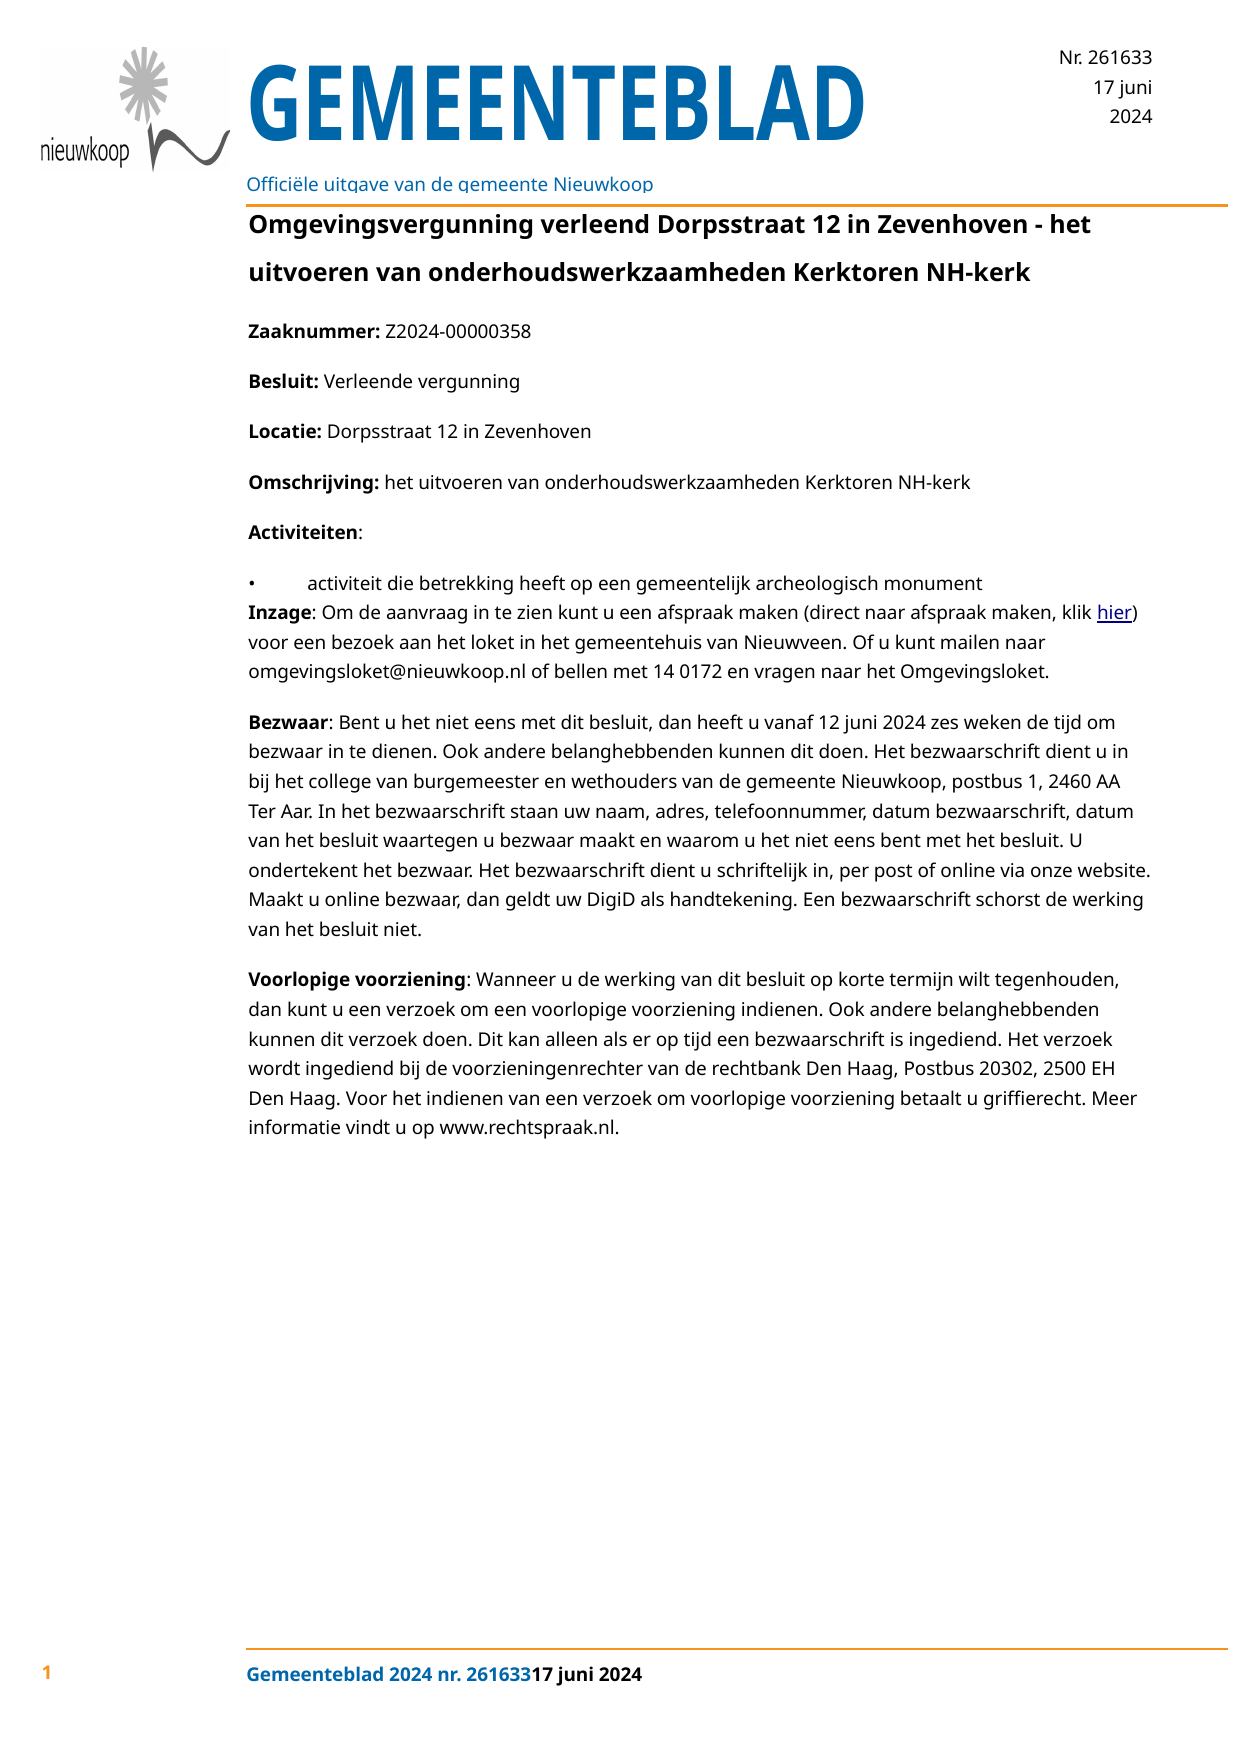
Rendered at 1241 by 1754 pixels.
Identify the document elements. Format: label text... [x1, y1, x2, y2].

text Omschrijving: het uitvoeren van onderhoudswerkzaamheden Kerktoren NH-kerk [248, 469, 1152, 495]
text Activiteiten: [248, 519, 1152, 545]
list activiteit die betrekking heeft op een gemeentelijk archeologisch monument [248, 570, 1152, 596]
text Bezwaar: Bent u het niet eens met dit besluit, dan heeft u vanaf 12 juni 2024 zes weken de tijd om bezwaar in te dienen. Ook andere belanghebbenden kunnen dit doen. Het bezwaarschrift dient u in bij het college van burgemeester en wethouders van de gemeente Nieuwkoop, postbus 1, 2460 AA Ter Aar. In het bezwaarschrift staan uw naam, adres, telefoonnummer, datum bezwaarschrift, datum van het besluit waartegen u bezwaar maakt en waarom u het niet eens bent met het besluit. U ondertekent het bezwaar. Het bezwaarschrift dient u schriftelijk in, per post of online via onze website. Maakt u online bezwaar, dan geldt uw DigiD als handtekening. Een bezwaarschrift schorst de werking van het besluit niet. [248, 709, 1152, 942]
text Zaaknummer: Z2024-00000358 [248, 318, 1152, 344]
text Voorlopige voorziening: Wanneer u de werking van dit besluit op korte termijn wilt tegenhouden, dan kunt u een verzoek om een voorlopige voorziening indienen. Ook andere belanghebbenden kunnen dit verzoek doen. Dit kan alleen als er op tijd een bezwaarschrift is ingediend. Het verzoek wordt ingediend bij de voorzieningenrechter van de rechtbank Den Haag, Postbus 20302, 2500 EH Den Haag. Voor het indienen van een verzoek om voorlopige voorziening betaalt u griffierecht. Meer informatie vindt u op www.rechtspraak.nl. [248, 967, 1152, 1140]
text Besluit: Verleende vergunning [248, 368, 1152, 394]
text Locatie: Dorpsstraat 12 in Zevenhoven [248, 419, 1152, 444]
text Omgevingsvergunning verleend Dorpsstraat 12 in Zevenhoven - het uitvoeren van onderhoudswerkzaamheden Kerktoren NH-kerk [248, 207, 1152, 288]
picture [41, 47, 231, 172]
text Inzage: Om de aanvraag in te zien kunt u een afspraak maken (direct naar afspraak maken, klik hier) voor een bezoek aan het loket in het gemeentehuis van Nieuwveen. Of u kunt mailen naar omgevingsloket@nieuwkoop.nl of bellen met 14 0172 en vragen naar het Omgevingsloket. [248, 599, 1152, 684]
